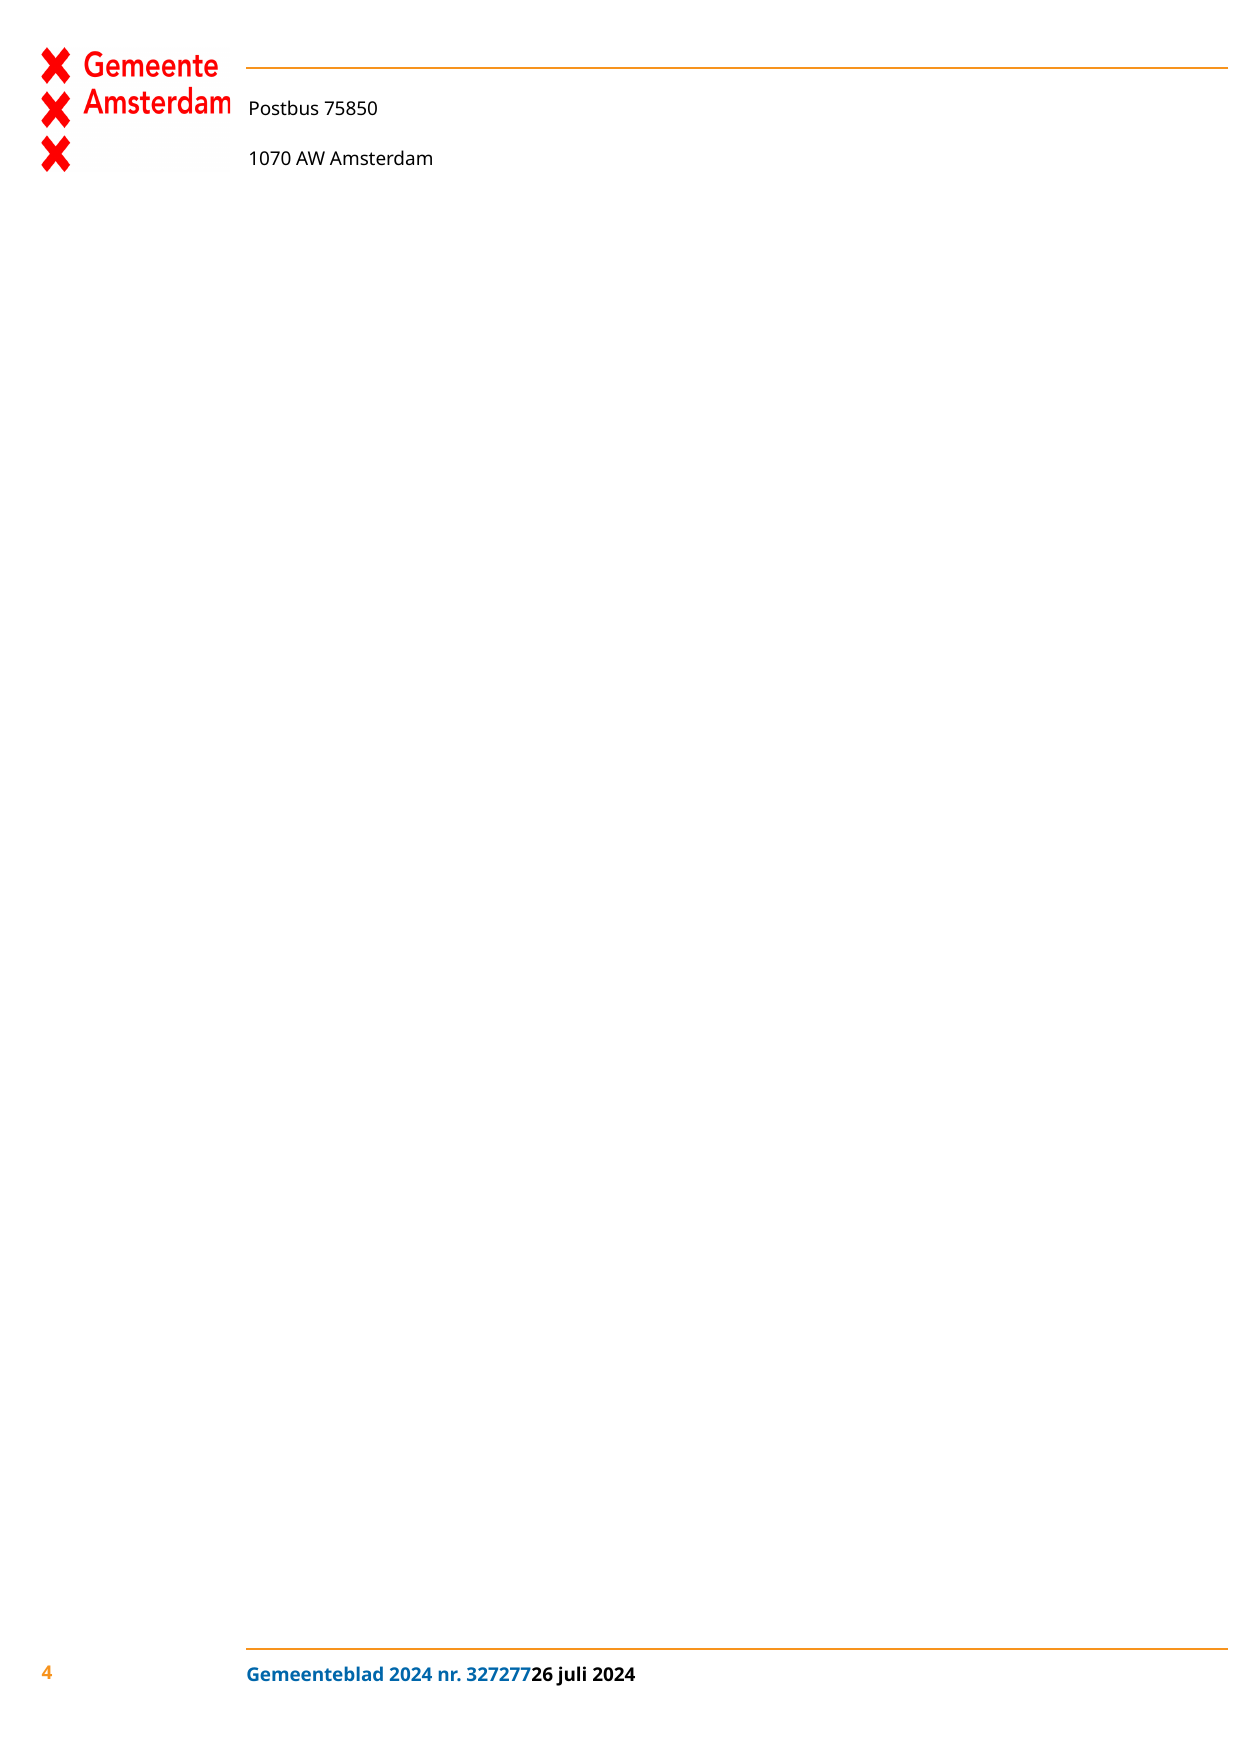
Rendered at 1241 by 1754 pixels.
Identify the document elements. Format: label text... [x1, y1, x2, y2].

picture [41, 47, 231, 172]
text 1070 AW Amsterdam [248, 145, 1152, 171]
text Postbus 75850 [248, 95, 1152, 121]
